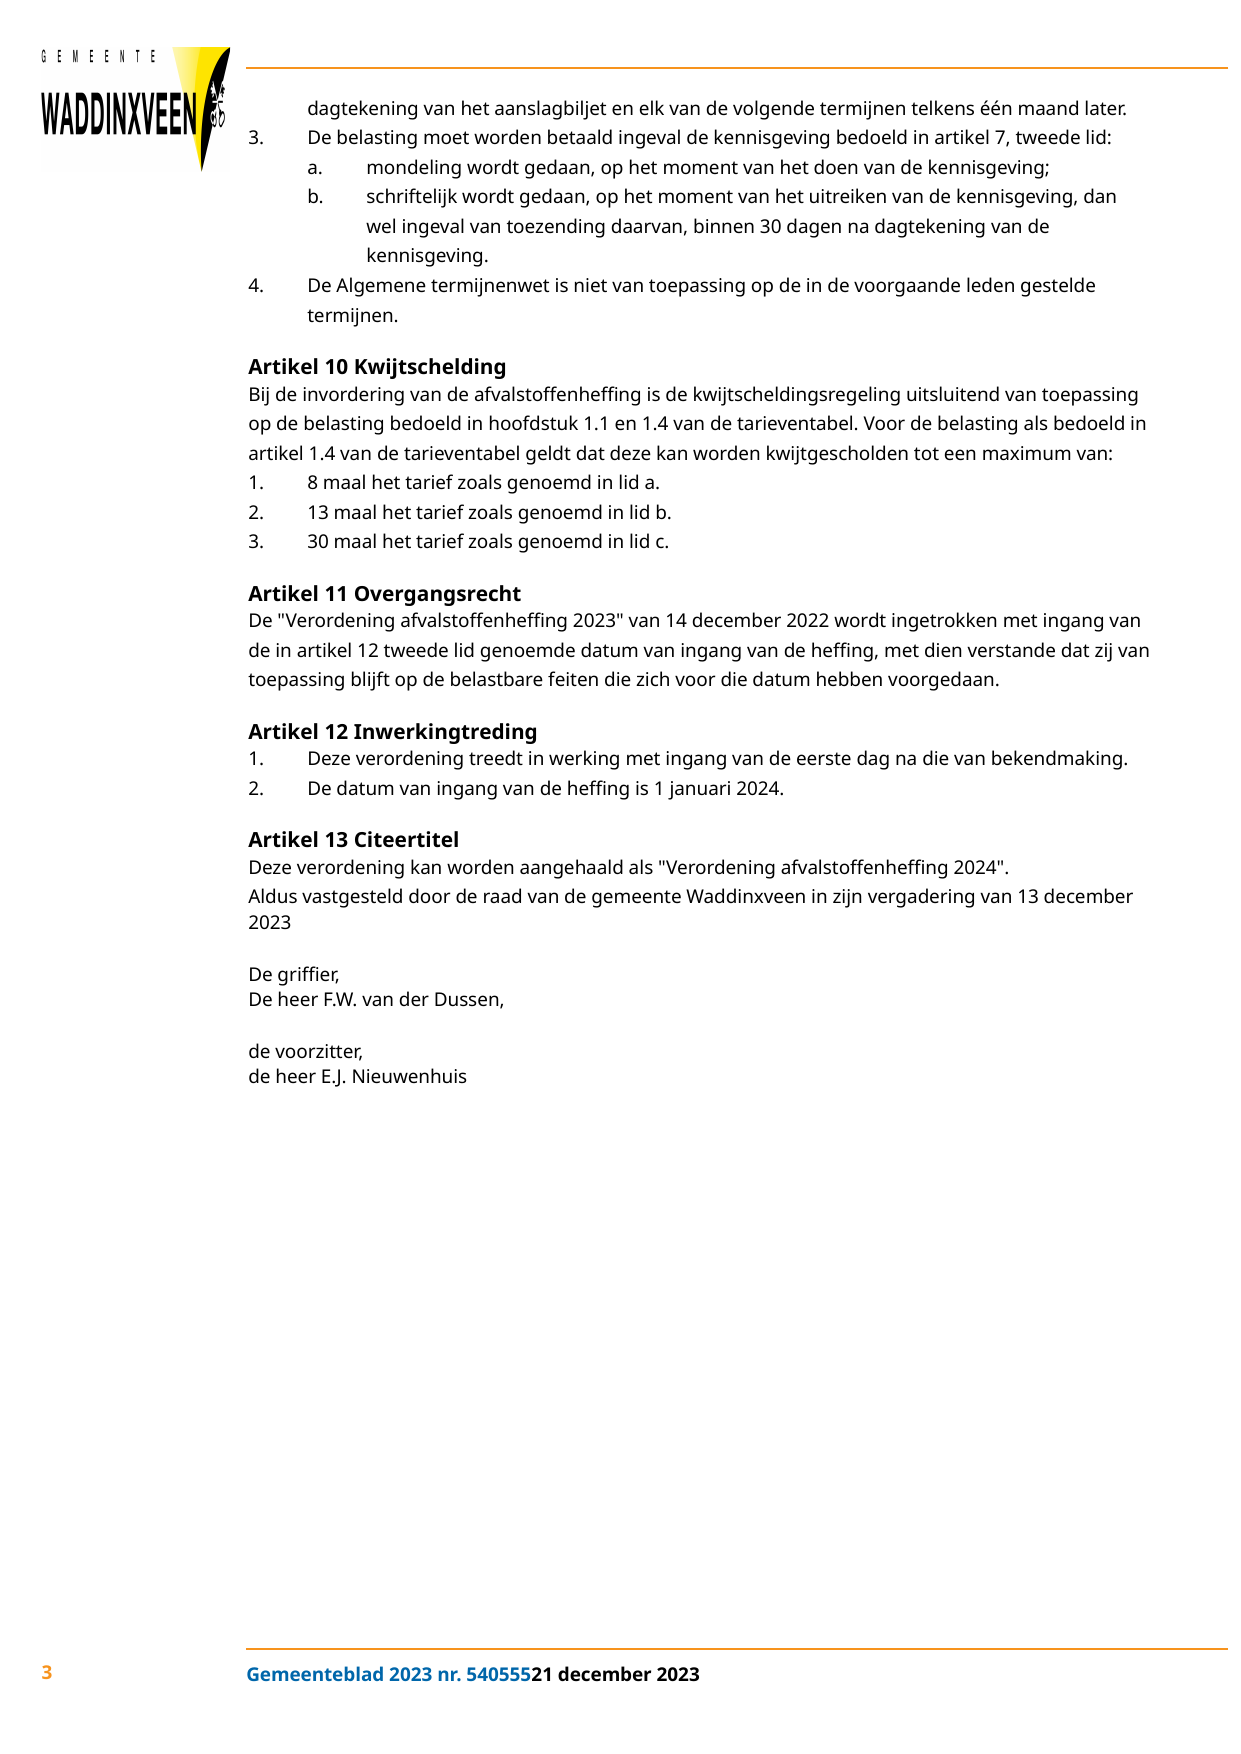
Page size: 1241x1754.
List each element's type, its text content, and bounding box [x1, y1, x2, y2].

list schriftelijk wordt gedaan, op het moment van het uitreiken van de kennisgeving, dan wel ingeval van toezending daarvan, binnen 30 dagen na dagtekening van de kennisgeving. [307, 183, 1152, 268]
picture [41, 47, 231, 172]
text Artikel 10 Kwijtschelding [248, 352, 1152, 381]
text de heer E.J. Nieuwenhuis [248, 1064, 1152, 1089]
text Artikel 11 Overgangsrecht [248, 579, 1152, 607]
list mondeling wordt gedaan, op het moment van het doen van de kennisgeving; [307, 154, 1152, 180]
text Artikel 12 Inwerkingtreding [248, 717, 1152, 746]
list 30 maal het tarief zoals genoemd in lid c. [248, 529, 1152, 554]
text Artikel 13 Citeertitel [248, 826, 1152, 854]
list 13 maal het tarief zoals genoemd in lid b. [248, 499, 1152, 525]
list De datum van ingang van de heffing is 1 januari 2024. [248, 775, 1152, 801]
text Bij de invordering van de afvalstoffenheffing is de kwijtscheldingsregeling uitsluitend van toepassing op de belasting bedoeld in hoofdstuk 1.1 en 1.4 van de tarieventabel. Voor de belasting als bedoeld in artikel 1.4 van de tarieventabel geldt dat deze kan worden kwijtgescholden tot een maximum van: [248, 381, 1152, 466]
text Deze verordening kan worden aangehaald als "Verordening afvalstoffenheffing 2024". [248, 854, 1152, 880]
text Aldus vastgesteld door de raad van de gemeente Waddinxveen in zijn vergadering van 13 december 2023 [248, 883, 1152, 935]
list De Algemene termijnenwet is niet van toepassing op de in de voorgaande leden gestelde termijnen. [248, 272, 1152, 328]
text De "Verordening afvalstoffenheffing 2023" van 14 december 2022 wordt ingetrokken met ingang van de in artikel 12 tweede lid genoemde datum van ingang van de heffing, met dien verstande dat zij van toepassing blijft op de belastbare feiten die zich voor die datum hebben voorgedaan. [248, 607, 1152, 692]
text De heer F.W. van der Dussen, [248, 986, 1152, 1012]
text De griffier, [248, 961, 1152, 986]
text de voorzitter, [248, 1038, 1152, 1064]
list De belasting moet worden betaald ingeval de kennisgeving bedoeld in artikel 7, tweede lid: [248, 124, 1152, 150]
list dagtekening van het aanslagbiljet en elk van de volgende termijnen telkens één maand later. [248, 95, 1152, 121]
list Deze verordening treedt in werking met ingang van de eerste dag na die van bekendmaking. [248, 746, 1152, 771]
list 8 maal het tarief zoals genoemd in lid a. [248, 469, 1152, 495]
